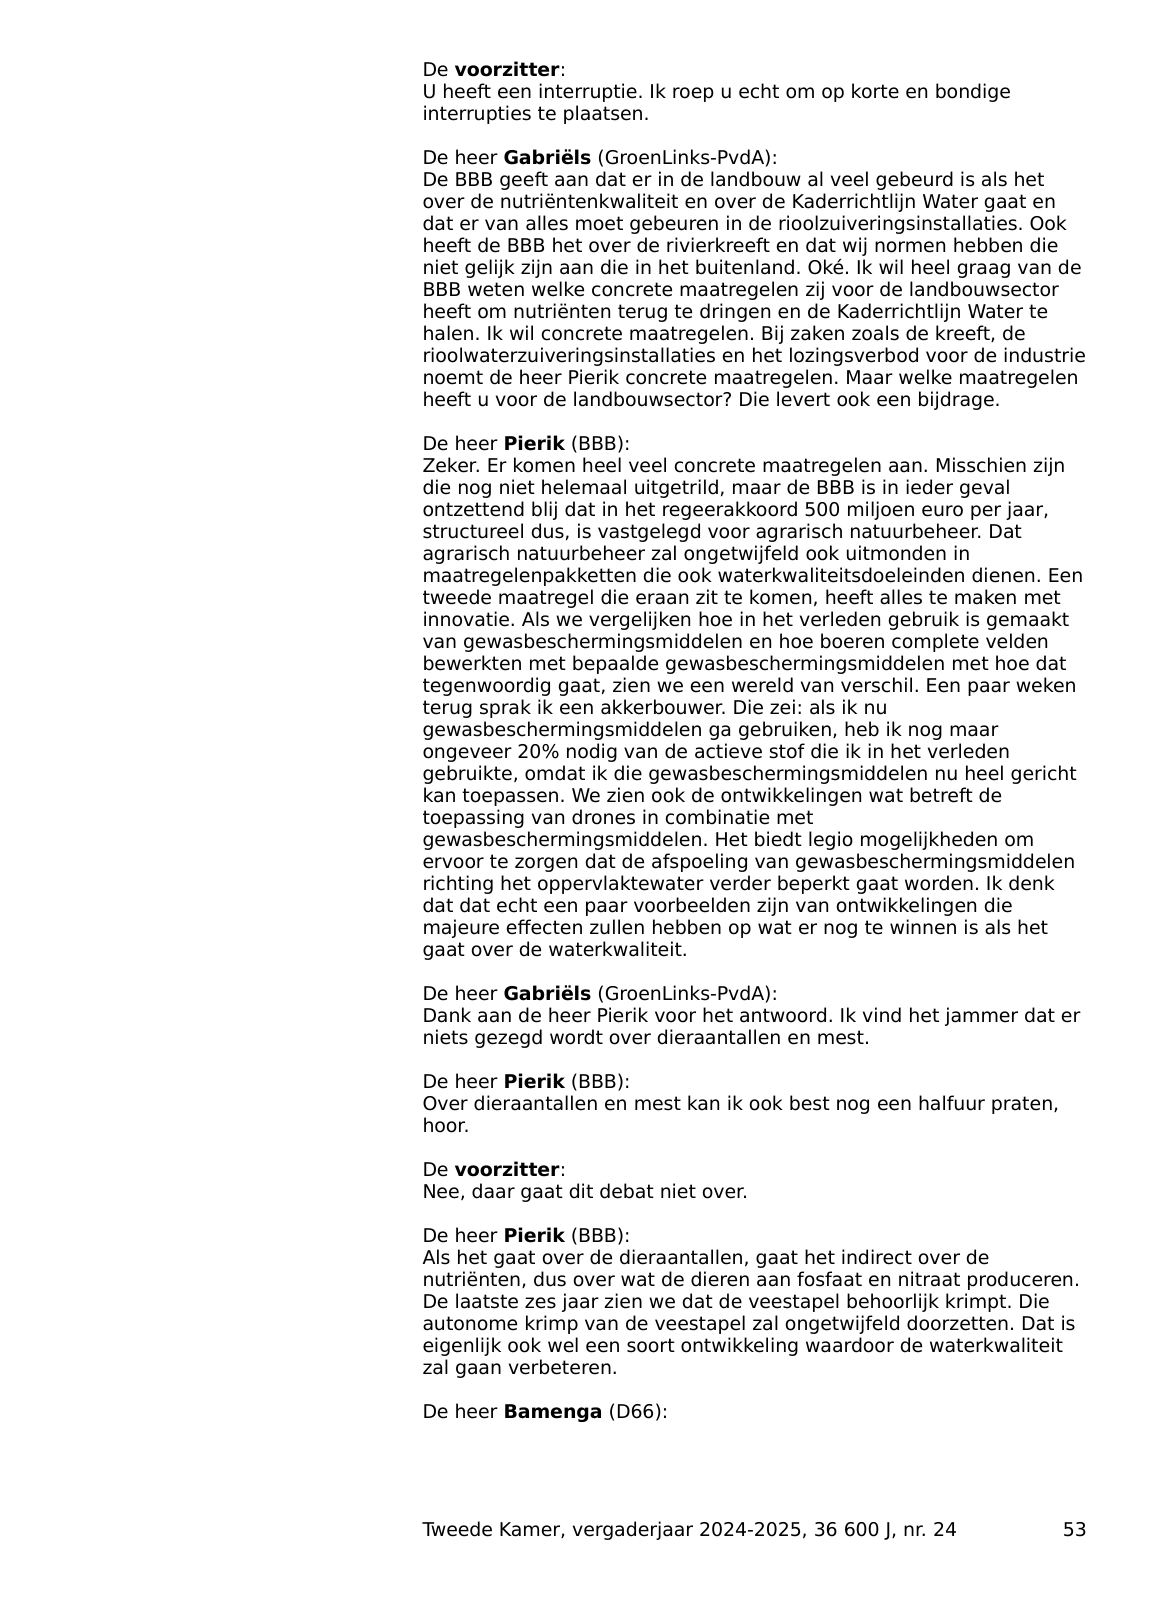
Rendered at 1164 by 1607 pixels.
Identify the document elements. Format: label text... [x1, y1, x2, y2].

text De heer Gabriëls (GroenLinks-PvdA): [422, 983, 1087, 1005]
text De heer Pierik (BBB): [422, 1225, 1087, 1247]
text Over dieraantallen en mest kan ik ook best nog een halfuur praten, hoor. [422, 1093, 1087, 1137]
text Nee, daar gaat dit debat niet over. [422, 1181, 1087, 1203]
text Dank aan de heer Pierik voor het antwoord. Ik vind het jammer dat er niets gezegd wordt over dieraantallen en mest. [422, 1005, 1087, 1049]
text Zeker. Er komen heel veel concrete maatregelen aan. Misschien zijn die nog niet helemaal uitgetrild, maar de BBB is in ieder geval ontzettend blij dat in het regeerakkoord 500 miljoen euro per jaar, structureel dus, is vastgelegd voor agrarisch natuurbeheer. Dat agrarisch natuurbeheer zal ongetwijfeld ook uitmonden in maatregelenpakketten die ook waterkwaliteitsdoeleinden dienen. Een tweede maatregel die eraan zit te komen, heeft alles te maken met innovatie. Als we vergelijken hoe in het verleden gebruik is gemaakt van gewasbeschermingsmiddelen en hoe boeren complete velden bewerkten met bepaalde gewasbeschermingsmiddelen met hoe dat tegenwoordig gaat, zien we een wereld van verschil. Een paar weken terug sprak ik een akkerbouwer. Die zei: als ik nu gewasbeschermingsmiddelen ga gebruiken, heb ik nog maar ongeveer 20% nodig van de actieve stof die ik in het verleden gebruikte, omdat ik die gewasbeschermingsmiddelen nu heel gericht kan toepassen. We zien ook de ontwikkelingen wat betreft de toepassing van drones in combinatie met gewasbeschermingsmiddelen. Het biedt legio mogelijkheden om ervoor te zorgen dat de afspoeling van gewasbeschermingsmiddelen richting het oppervlaktewater verder beperkt gaat worden. Ik denk dat dat echt een paar voorbeelden zijn van ontwikkelingen die majeure effecten zullen hebben op wat er nog te winnen is als het gaat over de waterkwaliteit. [422, 455, 1087, 961]
text De heer Gabriëls (GroenLinks-PvdA): [422, 147, 1087, 169]
text Als het gaat over de dieraantallen, gaat het indirect over de nutriënten, dus over wat de dieren aan fosfaat en nitraat produceren. De laatste zes jaar zien we dat de veestapel behoorlijk krimpt. Die autonome krimp van de veestapel zal ongetwijfeld doorzetten. Dat is eigenlijk ook wel een soort ontwikkeling waardoor de waterkwaliteit zal gaan verbeteren. [422, 1247, 1087, 1379]
text De voorzitter: [422, 1159, 1087, 1181]
text U heeft een interruptie. Ik roep u echt om op korte en bondige interrupties te plaatsen. [422, 81, 1087, 125]
text De BBB geeft aan dat er in de landbouw al veel gebeurd is als het over de nutriëntenkwaliteit en over de Kaderrichtlijn Water gaat en dat er van alles moet gebeuren in de rioolzuiveringsinstallaties. Ook heeft de BBB het over de rivierkreeft en dat wij normen hebben die niet gelijk zijn aan die in het buitenland. Oké. Ik wil heel graag van de BBB weten welke concrete maatregelen zij voor de landbouwsector heeft om nutriënten terug te dringen en de Kaderrichtlijn Water te halen. Ik wil concrete maatregelen. Bij zaken zoals de kreeft, de rioolwaterzuiveringsinstallaties en het lozingsverbod voor de industrie noemt de heer Pierik concrete maatregelen. Maar welke maatregelen heeft u voor de landbouwsector? Die levert ook een bijdrage. [422, 169, 1087, 411]
text De heer Bamenga (D66): [422, 1401, 1087, 1423]
text De voorzitter: [422, 59, 1087, 81]
text De heer Pierik (BBB): [422, 433, 1087, 455]
text De heer Pierik (BBB): [422, 1071, 1087, 1093]
